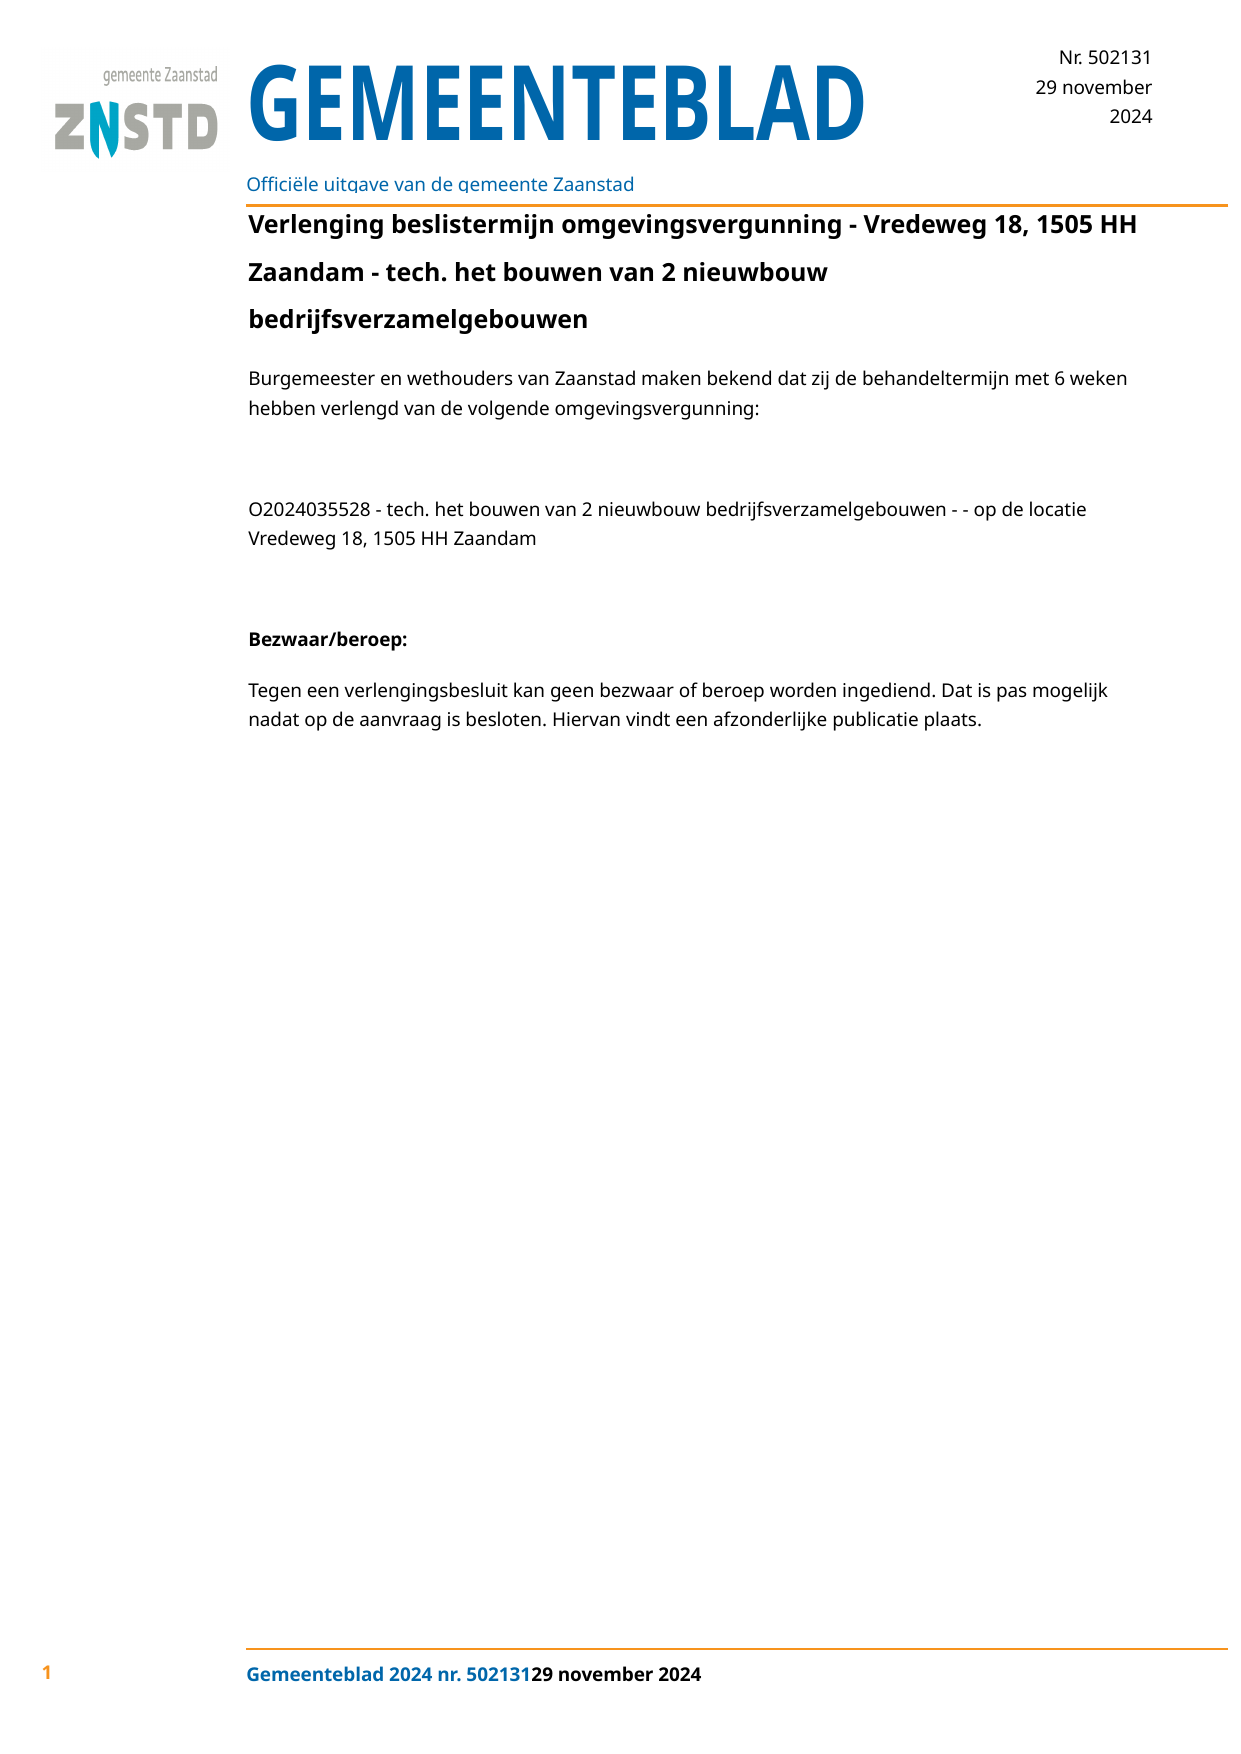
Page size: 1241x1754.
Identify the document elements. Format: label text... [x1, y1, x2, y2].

text O2024035528 - tech. het bouwen van 2 nieuwbouw bedrijfsverzamelgebouwen - - op de locatie Vredeweg 18, 1505 HH Zaandam [248, 496, 1152, 551]
text Verlenging beslistermijn omgevingsvergunning - Vredeweg 18, 1505 HH Zaandam - tech. het bouwen van 2 nieuwbouw bedrijfsverzamelgebouwen [248, 207, 1152, 336]
text Bezwaar/beroep: [248, 626, 1152, 652]
text Burgemeester en wethouders van Zaanstad maken bekend dat zij de behandeltermijn met 6 weken hebben verlengd van de volgende omgevingsvergunning: [248, 366, 1152, 421]
picture [41, 47, 231, 172]
text Tegen een verlengingsbesluit kan geen bezwaar of beroep worden ingediend. Dat is pas mogelijk nadat op de aanvraag is besloten. Hiervan vindt een afzonderlijke publicatie plaats. [248, 677, 1152, 732]
